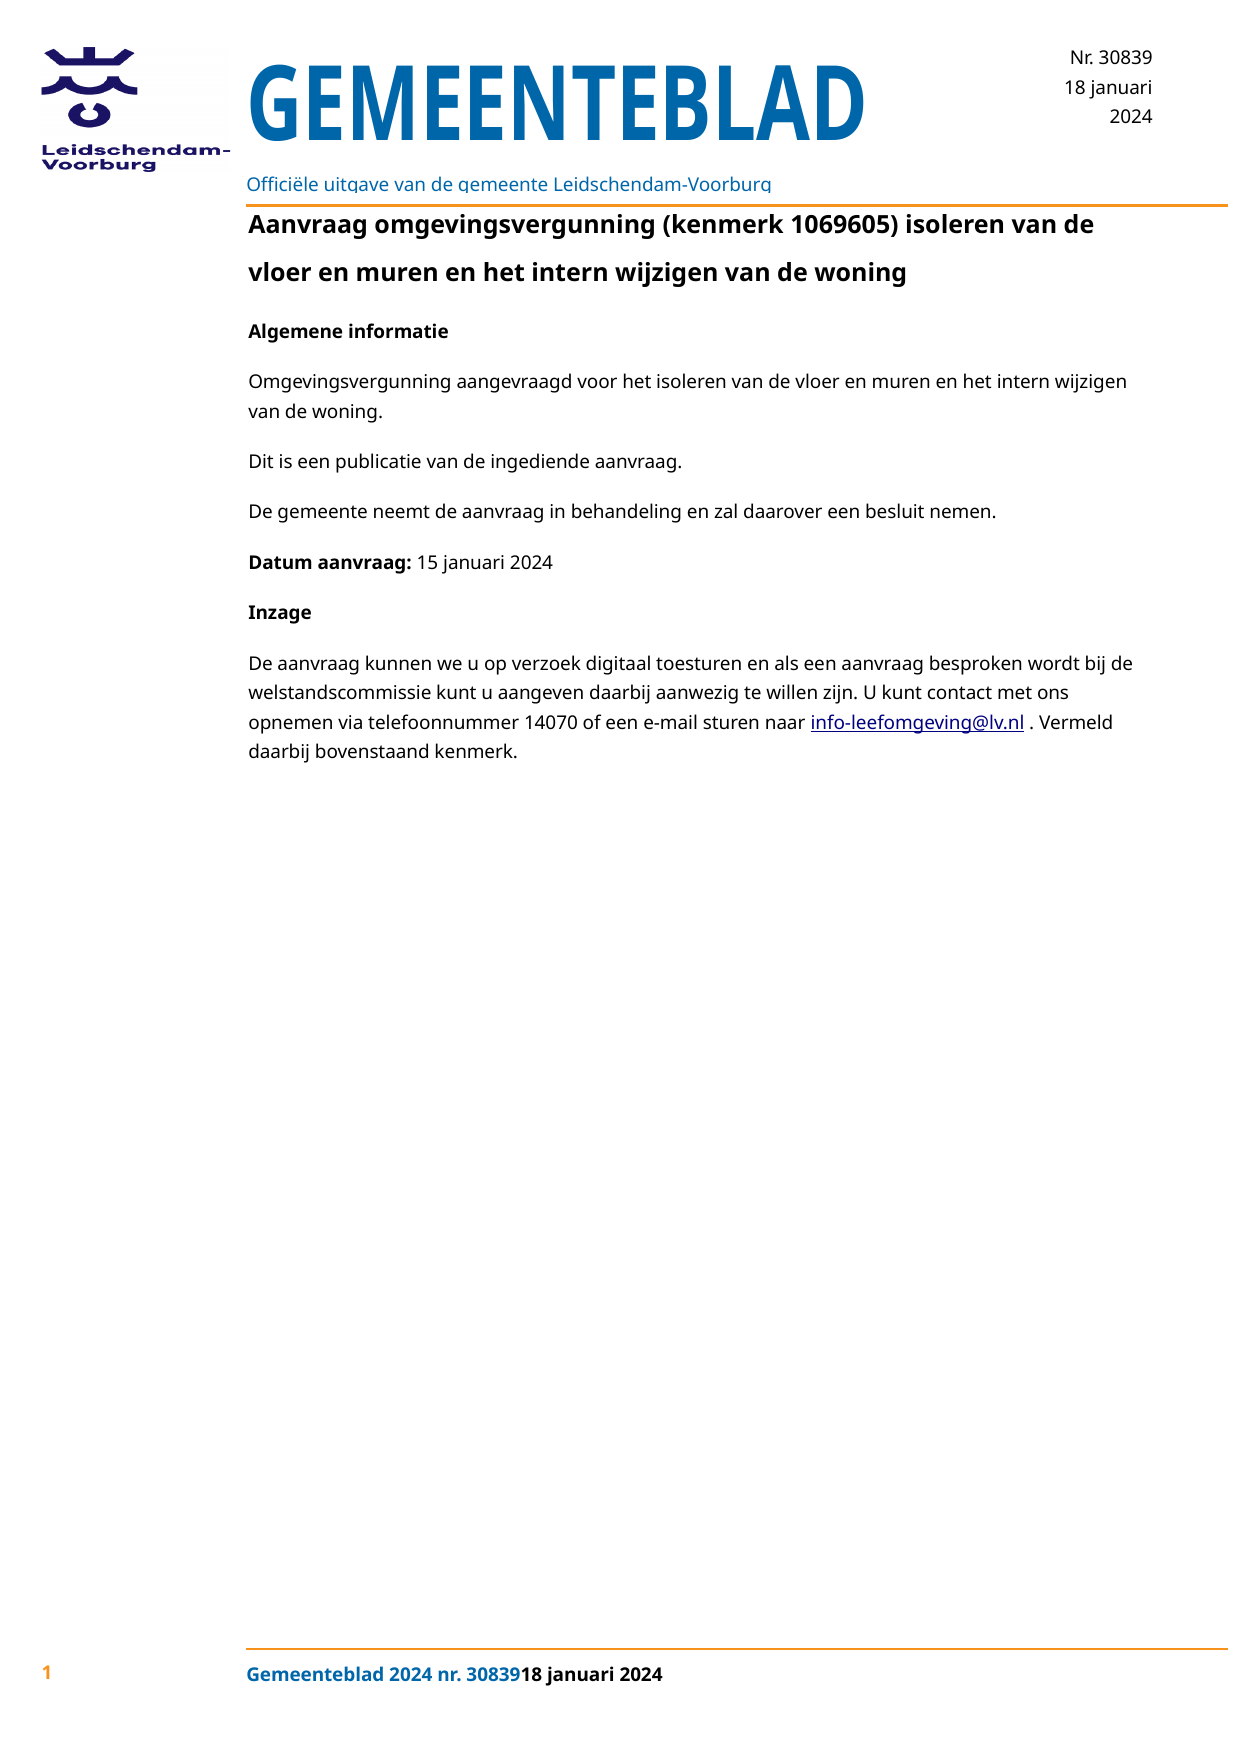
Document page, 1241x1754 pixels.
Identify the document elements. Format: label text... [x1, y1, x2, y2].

text De aanvraag kunnen we u op verzoek digitaal toesturen en als een aanvraag besproken wordt bij de welstandscommissie kunt u aangeven daarbij aanwezig te willen zijn. U kunt contact met ons opnemen via telefoonnummer 14070 of een e-mail sturen naar info-leefomgeving@lv.nl . Vermeld daarbij bovenstaand kenmerk. [248, 650, 1152, 764]
text Omgevingsvergunning aangevraagd voor het isoleren van de vloer en muren en het intern wijzigen van de woning. [248, 368, 1152, 424]
text Datum aanvraag: 15 januari 2024 [248, 549, 1152, 575]
text Inzage [248, 599, 1152, 625]
text Aanvraag omgevingsvergunning (kenmerk 1069605) isoleren van de vloer en muren en het intern wijzigen van de woning [248, 207, 1152, 288]
picture [41, 47, 231, 172]
text De gemeente neemt de aanvraag in behandeling en zal daarover een besluit nemen. [248, 499, 1152, 524]
text Dit is een publicatie van de ingediende aanvraag. [248, 448, 1152, 474]
text Algemene informatie [248, 318, 1152, 344]
